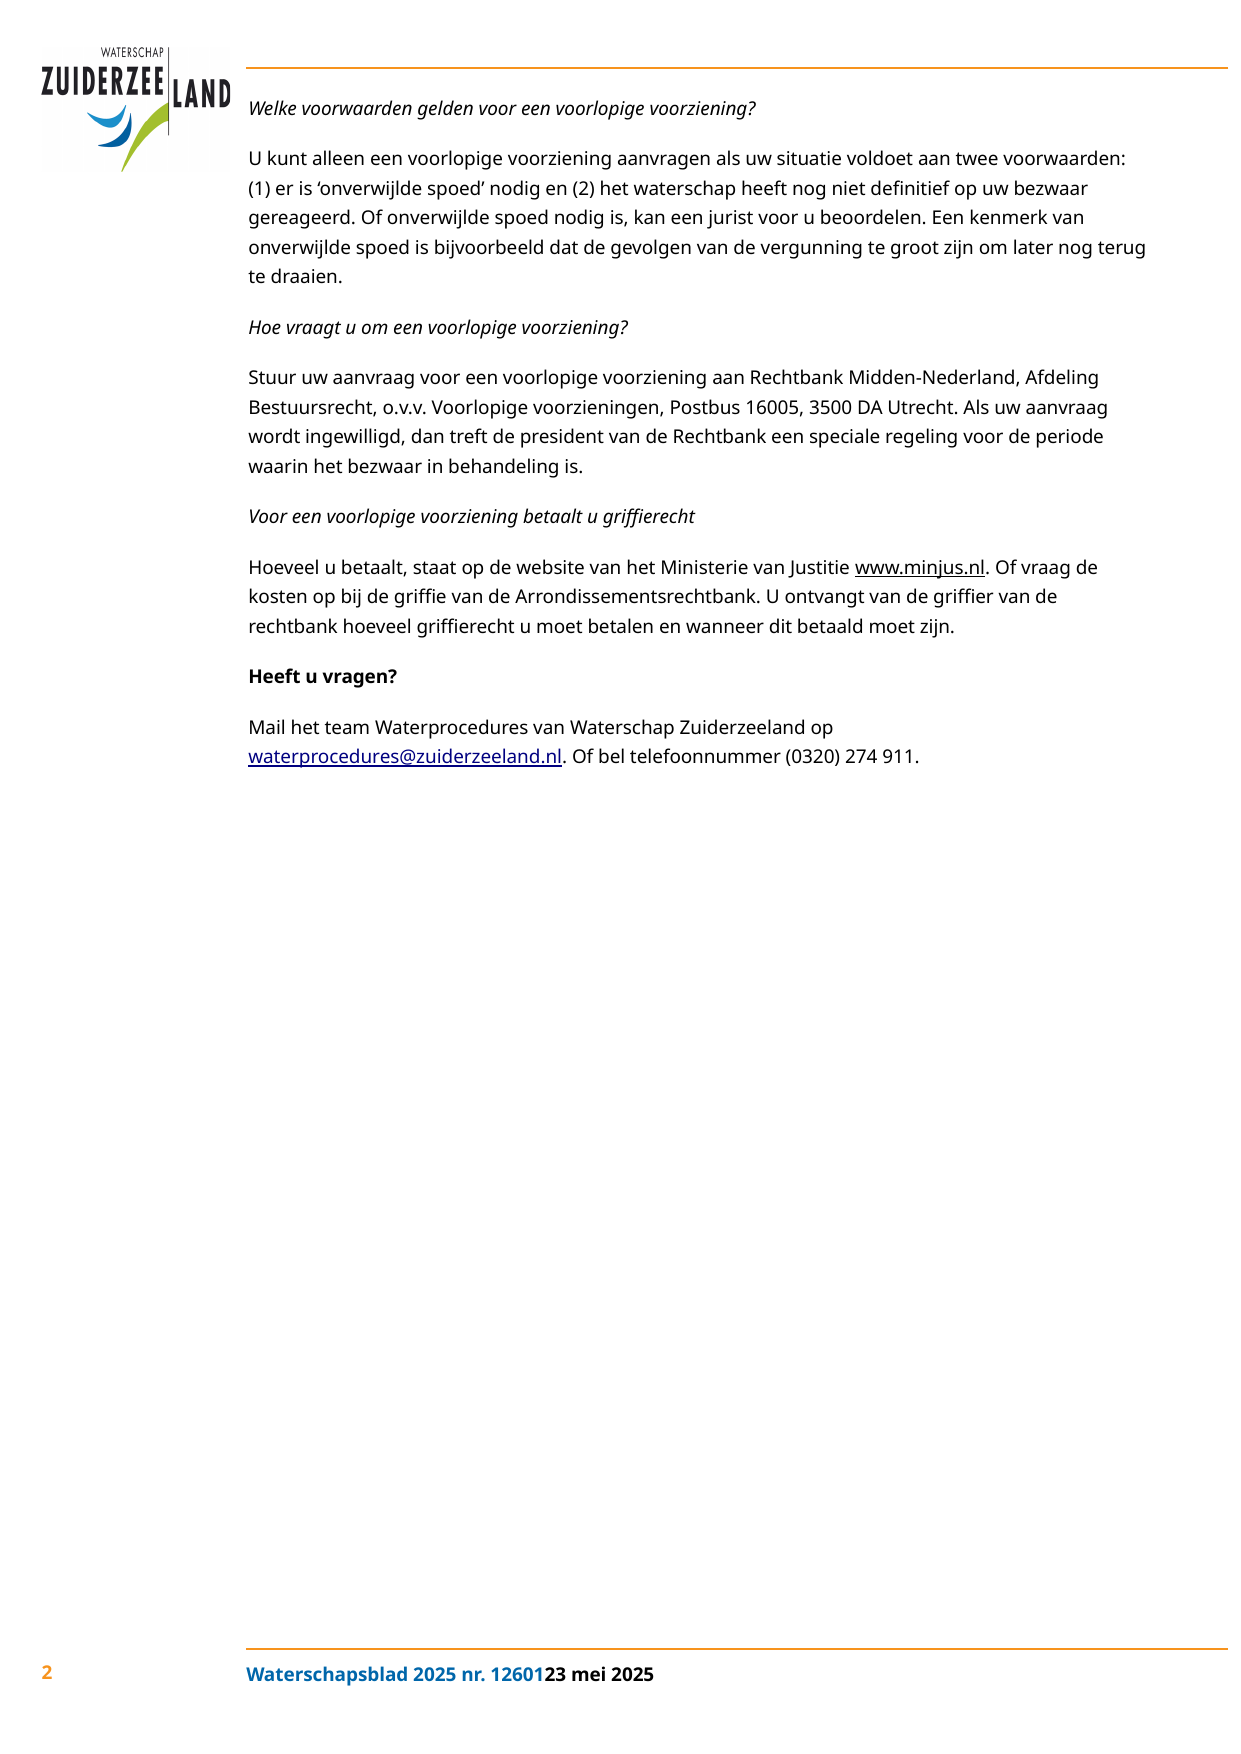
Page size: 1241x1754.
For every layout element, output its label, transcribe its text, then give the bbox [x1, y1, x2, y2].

text Hoeveel u betaalt, staat op de website van het Ministerie van Justitie www.minjus.nl. Of vraag de kosten op bij de griffie van de Arrondissementsrechtbank. U ontvangt van de griffier van de rechtbank hoeveel griffierecht u moet betalen en wanneer dit betaald moet zijn. [248, 554, 1152, 639]
text U kunt alleen een voorlopige voorziening aanvragen als uw situatie voldoet aan twee voorwaarden: (1) er is ‘onverwijlde spoed’ nodig en (2) het waterschap heeft nog niet definitief op uw bezwaar gereageerd. Of onverwijlde spoed nodig is, kan een jurist voor u beoordelen. Een kenmerk van onverwijlde spoed is bijvoorbeeld dat de gevolgen van de vergunning te groot zijn om later nog terug te draaien. [248, 145, 1152, 289]
text Heeft u vragen? [248, 663, 1152, 689]
text Hoe vraagt u om een voorlopige voorziening? [248, 314, 1152, 340]
text Mail het team Waterprocedures van Waterschap Zuiderzeeland op waterprocedures@zuiderzeeland.nl. Of bel telefoonnummer (0320) 274 911. [248, 714, 1152, 769]
picture [41, 47, 231, 172]
text Stuur uw aanvraag voor een voorlopige voorziening aan Rechtbank Midden-Nederland, Afdeling Bestuursrecht, o.v.v. Voorlopige voorzieningen, Postbus 16005, 3500 DA Utrecht. Als uw aanvraag wordt ingewilligd, dan treft de president van de Rechtbank een speciale regeling voor de periode waarin het bezwaar in behandeling is. [248, 364, 1152, 479]
text Voor een voorlopige voorziening betaalt u griffierecht [248, 503, 1152, 529]
text Welke voorwaarden gelden voor een voorlopige voorziening? [248, 95, 1152, 121]
